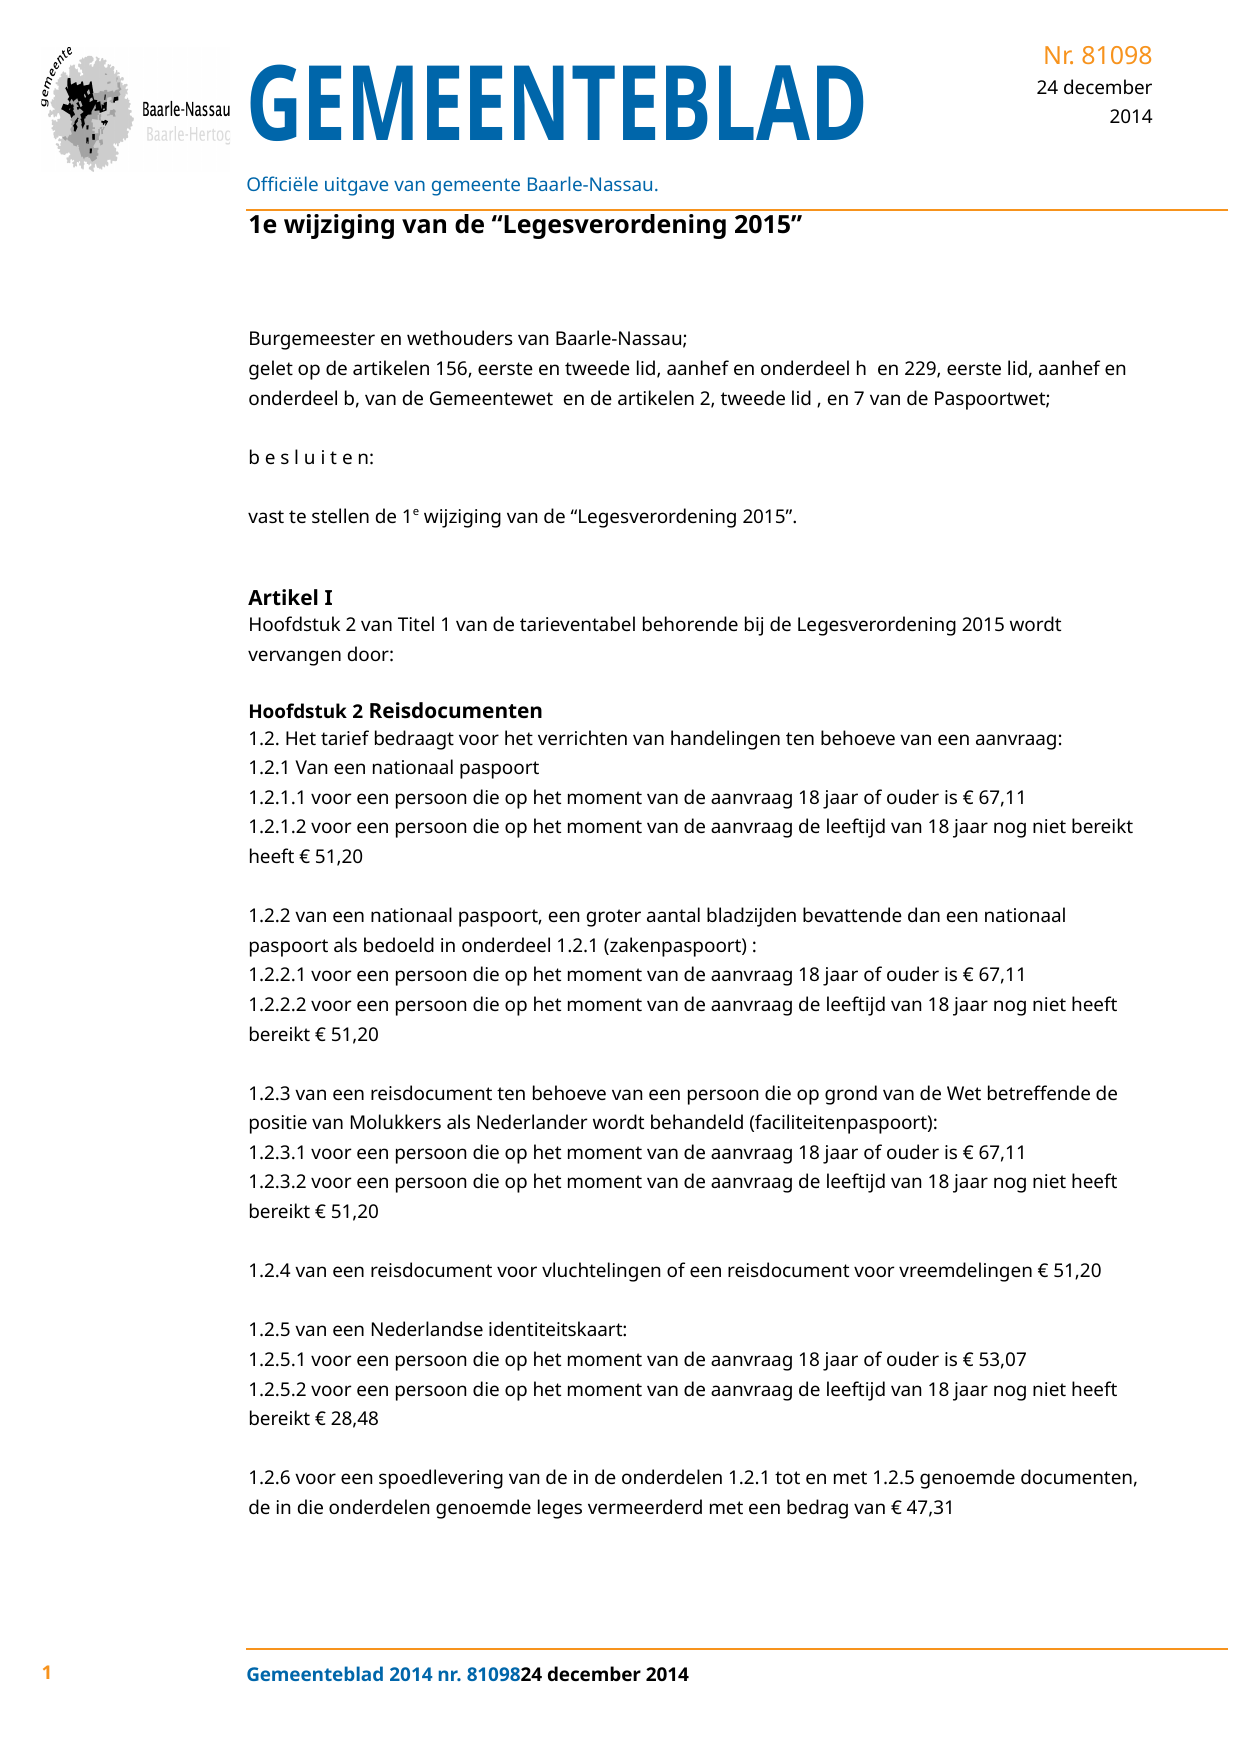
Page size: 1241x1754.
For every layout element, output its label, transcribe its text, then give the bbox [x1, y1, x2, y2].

text 1.2.1.2 voor een persoon die op het moment van de aanvraag de leeftijd van 18 jaar nog niet bereikt heeft € 51,20 [248, 814, 1152, 869]
text Burgemeester en wethouders van Baarle-Nassau; [248, 326, 1152, 351]
text 1.2.5 van een Nederlandse identiteitskaart: [248, 1317, 1152, 1342]
text 1.2.3 van een reisdocument ten behoeve van een persoon die op grond van de Wet betreffende de positie van Molukkers als Nederlander wordt behandeld (faciliteitenpaspoort): [248, 1080, 1152, 1135]
text 1.2.6 voor een spoedlevering van de in de onderdelen 1.2.1 tot en met 1.2.5 genoemde documenten, de in die onderdelen genoemde leges vermeerderd met een bedrag van € 47,31 [248, 1464, 1152, 1520]
text gelet op de artikelen 156, eerste en tweede lid, aanhef en onderdeel h en 229, eerste lid, aanhef en onderdeel b, van de Gemeentewet en de artikelen 2, tweede lid , en 7 van de Paspoortwet; [248, 355, 1152, 411]
text 1.2. Het tarief bedraagt voor het verrichten van handelingen ten behoeve van een aanvraag: [248, 725, 1152, 751]
text Hoofdstuk 2 Reisdocumenten [248, 696, 1152, 725]
text b e s l u i t e n: [248, 444, 1152, 470]
text 1.2.3.2 voor een persoon die op het moment van de aanvraag de leeftijd van 18 jaar nog niet heeft bereikt € 51,20 [248, 1169, 1152, 1224]
text 1.2.1 Van een nationaal paspoort [248, 754, 1152, 780]
text vast te stellen de 1e wijziging van de “Legesverordening 2015”. [248, 503, 1152, 529]
text Artikel I [248, 583, 1152, 612]
text Hoofdstuk 2 van Titel 1 van de tarieventabel behorende bij de Legesverordening 2015 wordt vervangen door: [248, 612, 1152, 667]
text 1.2.4 van een reisdocument voor vluchtelingen of een reisdocument voor vreemdelingen € 51,20 [248, 1257, 1152, 1283]
text 1.2.2.1 voor een persoon die op het moment van de aanvraag 18 jaar of ouder is € 67,11 [248, 962, 1152, 987]
text 1e wijziging van de “Legesverordening 2015” [248, 211, 1152, 241]
text 1.2.2.2 voor een persoon die op het moment van de aanvraag de leeftijd van 18 jaar nog niet heeft bereikt € 51,20 [248, 991, 1152, 1046]
text 1.2.1.1 voor een persoon die op het moment van de aanvraag 18 jaar of ouder is € 67,11 [248, 784, 1152, 810]
picture [41, 47, 231, 172]
text 1.2.2 van een nationaal paspoort, een groter aantal bladzijden bevattende dan een nationaal paspoort als bedoeld in onderdeel 1.2.1 (zakenpaspoort) : [248, 902, 1152, 958]
text 1.2.5.2 voor een persoon die op het moment van de aanvraag de leeftijd van 18 jaar nog niet heeft bereikt € 28,48 [248, 1376, 1152, 1431]
text 1.2.3.1 voor een persoon die op het moment van de aanvraag 18 jaar of ouder is € 67,11 [248, 1139, 1152, 1165]
text 1.2.5.1 voor een persoon die op het moment van de aanvraag 18 jaar of ouder is € 53,07 [248, 1346, 1152, 1372]
